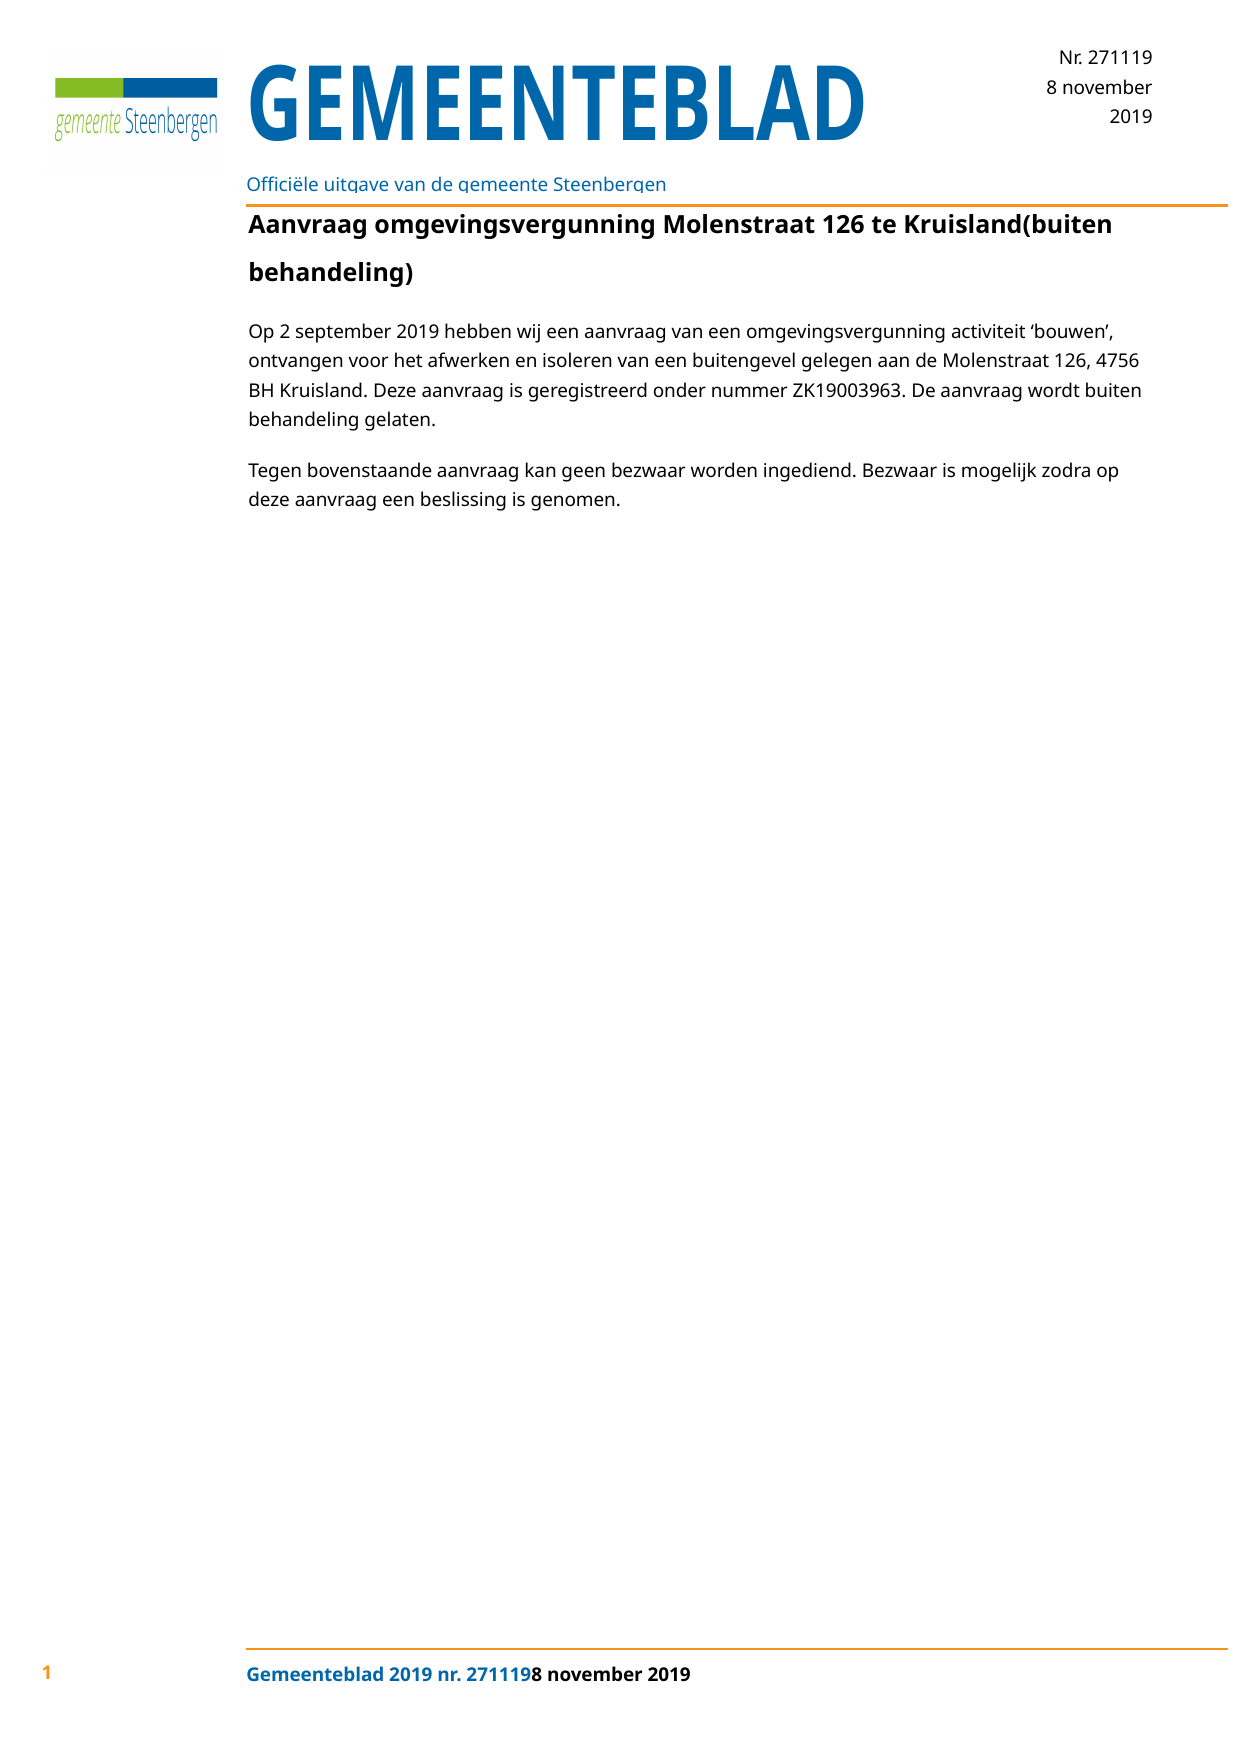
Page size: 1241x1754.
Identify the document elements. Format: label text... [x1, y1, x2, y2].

picture [41, 47, 231, 172]
text Aanvraag omgevingsvergunning Molenstraat 126 te Kruisland(buiten behandeling) [248, 207, 1152, 288]
text Op 2 september 2019 hebben wij een aanvraag van een omgevingsvergunning activiteit ‘bouwen’, ontvangen voor het afwerken en isoleren van een buitengevel gelegen aan de Molenstraat 126, 4756 BH Kruisland. Deze aanvraag is geregistreerd onder nummer ZK19003963. De aanvraag wordt buiten behandeling gelaten. [248, 318, 1152, 432]
text Tegen bovenstaande aanvraag kan geen bezwaar worden ingediend. Bezwaar is mogelijk zodra op deze aanvraag een beslissing is genomen. [248, 457, 1152, 512]
